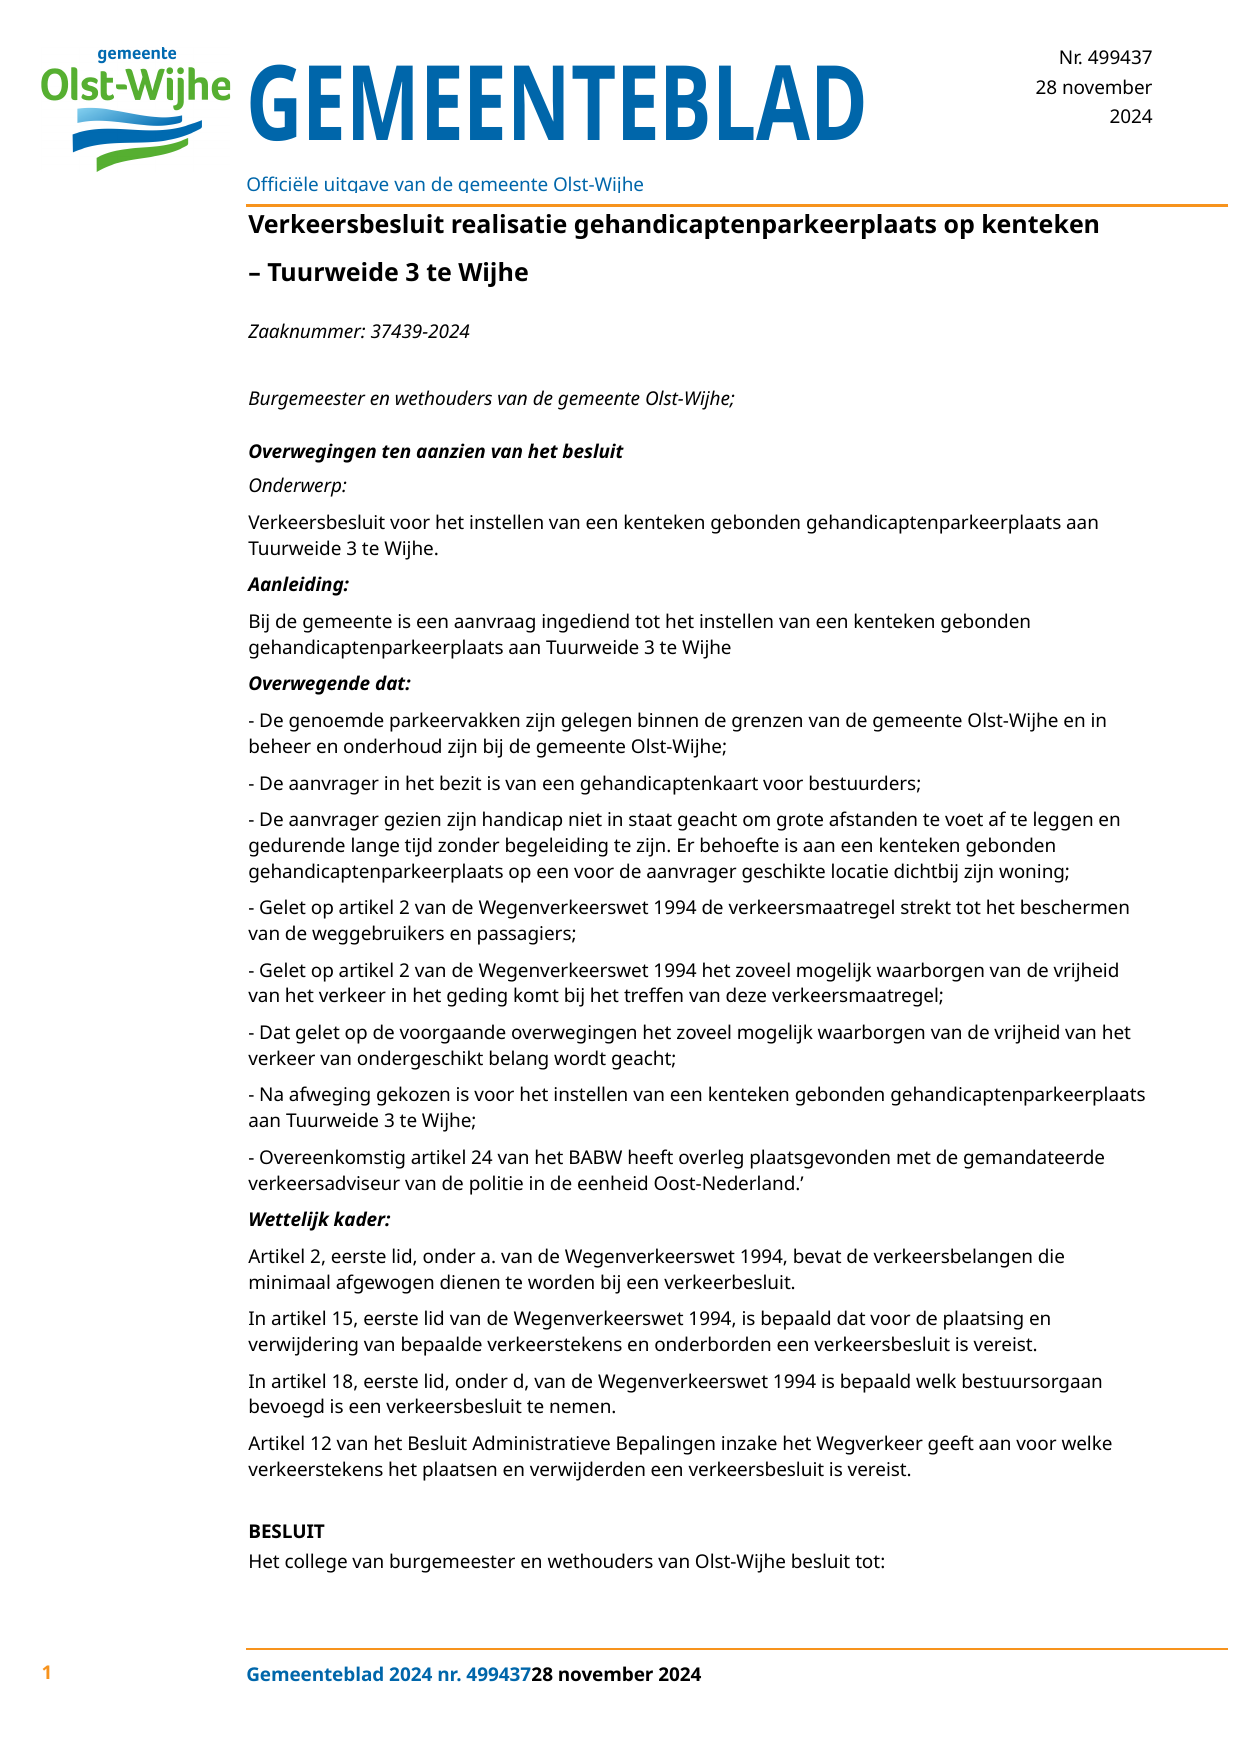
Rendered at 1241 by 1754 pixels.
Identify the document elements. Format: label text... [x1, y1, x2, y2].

text Wettelijk kader: [248, 1206, 1152, 1232]
text - De aanvrager in het bezit is van een gehandicaptenkaart voor bestuurders; [248, 770, 1152, 795]
text - Na afweging gekozen is voor het instellen van een kenteken gebonden gehandicaptenparkeerplaats aan Tuurweide 3 te Wijhe; [248, 1082, 1152, 1133]
text - De aanvrager gezien zijn handicap niet in staat geacht om grote afstanden te voet af te leggen en gedurende lange tijd zonder begeleiding te zijn. Er behoefte is aan een kenteken gebonden gehandicaptenparkeerplaats op een voor de aanvrager geschikte locatie dichtbij zijn woning; [248, 806, 1152, 883]
text Verkeersbesluit realisatie gehandicaptenparkeerplaats op kenteken – Tuurweide 3 te Wijhe [248, 207, 1152, 288]
text - Gelet op artikel 2 van de Wegenverkeerswet 1994 de verkeersmaatregel strekt tot het beschermen van de weggebruikers en passagiers; [248, 894, 1152, 946]
text - De genoemde parkeervakken zijn gelegen binnen de grenzen van de gemeente Olst-Wijhe en in beheer en onderhoud zijn bij de gemeente Olst-Wijhe; [248, 707, 1152, 759]
text BESLUIT [248, 1519, 1152, 1544]
text Burgemeester en wethouders van de gemeente Olst-Wijhe; [248, 386, 1152, 411]
text In artikel 15, eerste lid van de Wegenverkeerswet 1994, is bepaald dat voor de plaatsing en verwijdering van bepaalde verkeerstekens en onderborden een verkeersbesluit is vereist. [248, 1306, 1152, 1357]
text In artikel 18, eerste lid, onder d, van de Wegenverkeerswet 1994 is bepaald welk bestuursorgaan bevoegd is een verkeersbesluit te nemen. [248, 1368, 1152, 1419]
text Bij de gemeente is een aanvraag ingediend tot het instellen van een kenteken gebonden gehandicaptenparkeerplaats aan Tuurweide 3 te Wijhe [248, 608, 1152, 660]
text Verkeersbesluit voor het instellen van een kenteken gebonden gehandicaptenparkeerplaats aan Tuurweide 3 te Wijhe. [248, 509, 1152, 561]
text Onderwerp: [248, 472, 1152, 498]
text Zaaknummer: 37439-2024 [248, 318, 1152, 344]
text Het college van burgemeester en wethouders van Olst-Wijhe besluit tot: [248, 1548, 1152, 1574]
text - Overeenkomstig artikel 24 van het BABW heeft overleg plaatsgevonden met de gemandateerde verkeersadviseur van de politie in de eenheid Oost-Nederland.’ [248, 1144, 1152, 1196]
text Overwegingen ten aanzien van het besluit [248, 438, 1152, 464]
picture [41, 47, 231, 172]
text - Gelet op artikel 2 van de Wegenverkeerswet 1994 het zoveel mogelijk waarborgen van de vrijheid van het verkeer in het geding komt bij het treffen van deze verkeersmaatregel; [248, 957, 1152, 1008]
text Artikel 2, eerste lid, onder a. van de Wegenverkeerswet 1994, bevat de verkeersbelangen die minimaal afgewogen dienen te worden bij een verkeerbesluit. [248, 1243, 1152, 1294]
text Aanleiding: [248, 572, 1152, 597]
text Overwegende dat: [248, 671, 1152, 696]
text - Dat gelet op de voorgaande overwegingen het zoveel mogelijk waarborgen van de vrijheid van het verkeer van ondergeschikt belang wordt geacht; [248, 1019, 1152, 1071]
text Artikel 12 van het Besluit Administratieve Bepalingen inzake het Wegverkeer geeft aan voor welke verkeerstekens het plaatsen en verwijderden een verkeersbesluit is vereist. [248, 1430, 1152, 1482]
